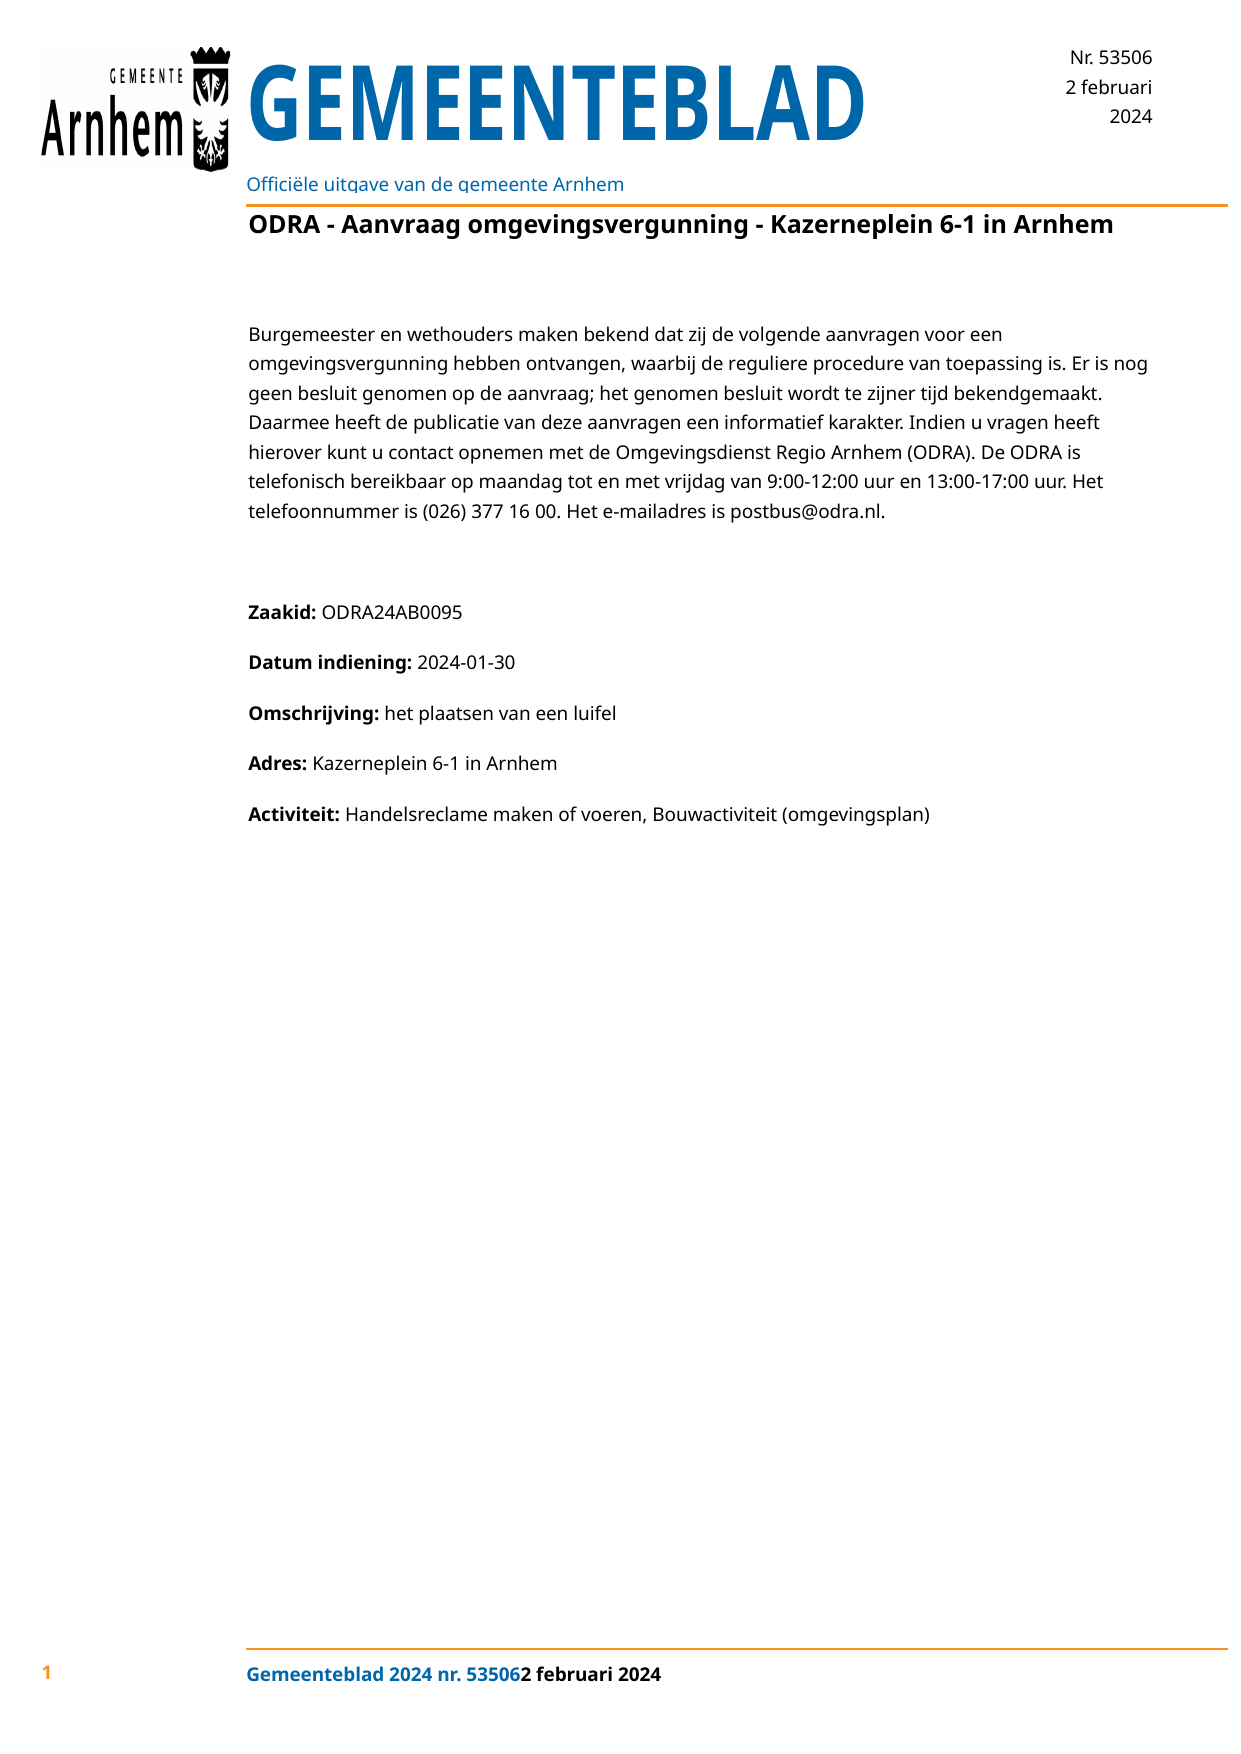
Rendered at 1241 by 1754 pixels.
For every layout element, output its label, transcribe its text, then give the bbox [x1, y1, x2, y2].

text Zaakid: ODRA24AB0095 [248, 599, 1152, 625]
text Activiteit: Handelsreclame maken of voeren, Bouwactiviteit (omgevingsplan) [248, 801, 1152, 826]
text Adres: Kazerneplein 6-1 in Arnhem [248, 750, 1152, 776]
text ODRA - Aanvraag omgevingsvergunning - Kazerneplein 6-1 in Arnhem [248, 207, 1152, 241]
text Burgemeester en wethouders maken bekend dat zij de volgende aanvragen voor een omgevingsvergunning hebben ontvangen, waarbij de reguliere procedure van toepassing is. Er is nog geen besluit genomen op de aanvraag; het genomen besluit wordt te zijner tijd bekendgemaakt. Daarmee heeft de publicatie van deze aanvragen een informatief karakter. Indien u vragen heeft hierover kunt u contact opnemen met de Omgevingsdienst Regio Arnhem (ODRA). De ODRA is telefonisch bereikbaar op maandag tot en met vrijdag van 9:00-12:00 uur en 13:00-17:00 uur. Het telefoonnummer is (026) 377 16 00. Het e-mailadres is postbus@odra.nl. [248, 321, 1152, 524]
picture [41, 47, 231, 172]
text Omschrijving: het plaatsen van een luifel [248, 700, 1152, 726]
text Datum indiening: 2024-01-30 [248, 649, 1152, 675]
